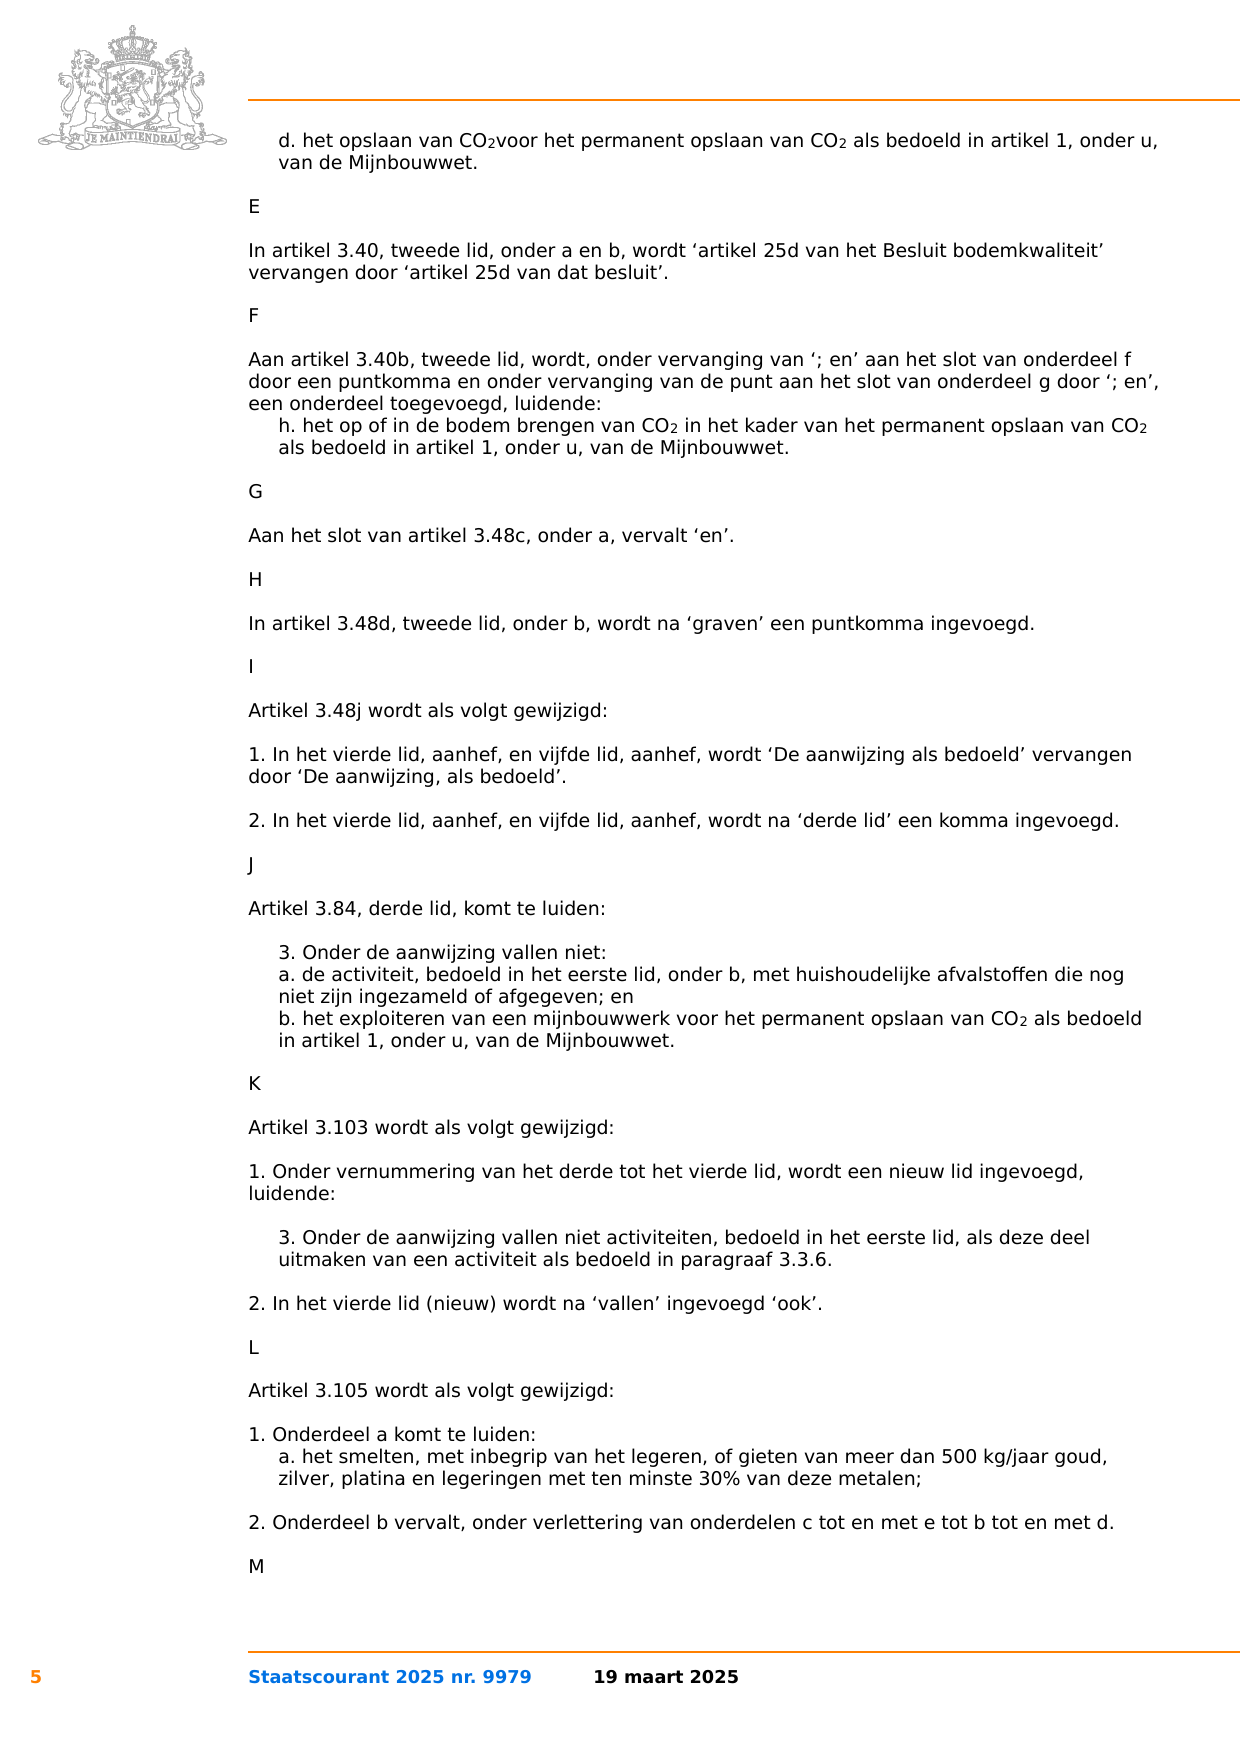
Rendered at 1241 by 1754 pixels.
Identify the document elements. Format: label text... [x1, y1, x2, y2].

text F [248, 305, 1163, 327]
text 1. In het vierde lid, aanhef, en vijfde lid, aanhef, wordt ‘De aanwijzing als bedoeld’ vervangen door ‘De aanwijzing, als bedoeld’. [248, 744, 1163, 788]
picture [38, 25, 227, 150]
text Artikel 3.84, derde lid, komt te luiden: [248, 898, 1163, 920]
text Artikel 3.105 wordt als volgt gewijzigd: [248, 1380, 1163, 1402]
text E [248, 196, 1163, 218]
text M [248, 1556, 1163, 1578]
text I [248, 656, 1163, 678]
text L [248, 1337, 1163, 1358]
text K [248, 1073, 1163, 1095]
text J [248, 854, 1163, 876]
text Artikel 3.48j wordt als volgt gewijzigd: [248, 700, 1163, 722]
text h. het op of in de bodem brengen van CO2 in het kader van het permanent opslaan van CO2 als bedoeld in artikel 1, onder u, van de Mijnbouwwet. [278, 415, 1163, 459]
text 1. Onderdeel a komt te luiden: [248, 1424, 1163, 1446]
text G [248, 481, 1163, 503]
text 3. Onder de aanwijzing vallen niet activiteiten, bedoeld in het eerste lid, als deze deel uitmaken van een activiteit als bedoeld in paragraaf 3.3.6. [278, 1227, 1163, 1271]
text Artikel 3.103 wordt als volgt gewijzigd: [248, 1117, 1163, 1139]
text a. het smelten, met inbegrip van het legeren, of gieten van meer dan 500 kg/jaar goud, zilver, platina en legeringen met ten minste 30% van deze metalen; [278, 1446, 1163, 1490]
text In artikel 3.40, tweede lid, onder a en b, wordt ‘artikel 25d van het Besluit bodemkwaliteit’ vervangen door ‘artikel 25d van dat besluit’. [248, 239, 1163, 283]
text Aan het slot van artikel 3.48c, onder a, vervalt ‘en’. [248, 525, 1163, 547]
text d. het opslaan van CO2voor het permanent opslaan van CO2 als bedoeld in artikel 1, onder u, van de Mijnbouwwet. [278, 130, 1163, 174]
text Aan artikel 3.40b, tweede lid, wordt, onder vervanging van ‘; en’ aan het slot van onderdeel f door een puntkomma en onder vervanging van de punt aan het slot van onderdeel g door ‘; en’, een onderdeel toegevoegd, luidende: [248, 349, 1163, 415]
text 3. Onder de aanwijzing vallen niet: [278, 942, 1163, 963]
text a. de activiteit, bedoeld in het eerste lid, onder b, met huishoudelijke afvalstoffen die nog niet zijn ingezameld of afgegeven; en [278, 963, 1163, 1007]
text 2. In het vierde lid, aanhef, en vijfde lid, aanhef, wordt na ‘derde lid’ een komma ingevoegd. [248, 810, 1163, 832]
text H [248, 569, 1163, 591]
text 2. Onderdeel b vervalt, onder verlettering van onderdelen c tot en met e tot b tot en met d. [248, 1512, 1163, 1534]
text b. het exploiteren van een mijnbouwwerk voor het permanent opslaan van CO2 als bedoeld in artikel 1, onder u, van de Mijnbouwwet. [278, 1007, 1163, 1051]
text 1. Onder vernummering van het derde tot het vierde lid, wordt een nieuw lid ingevoegd, luidende: [248, 1161, 1163, 1205]
text In artikel 3.48d, tweede lid, onder b, wordt na ‘graven’ een puntkomma ingevoegd. [248, 613, 1163, 634]
text 2. In het vierde lid (nieuw) wordt na ‘vallen’ ingevoegd ‘ook’. [248, 1293, 1163, 1315]
